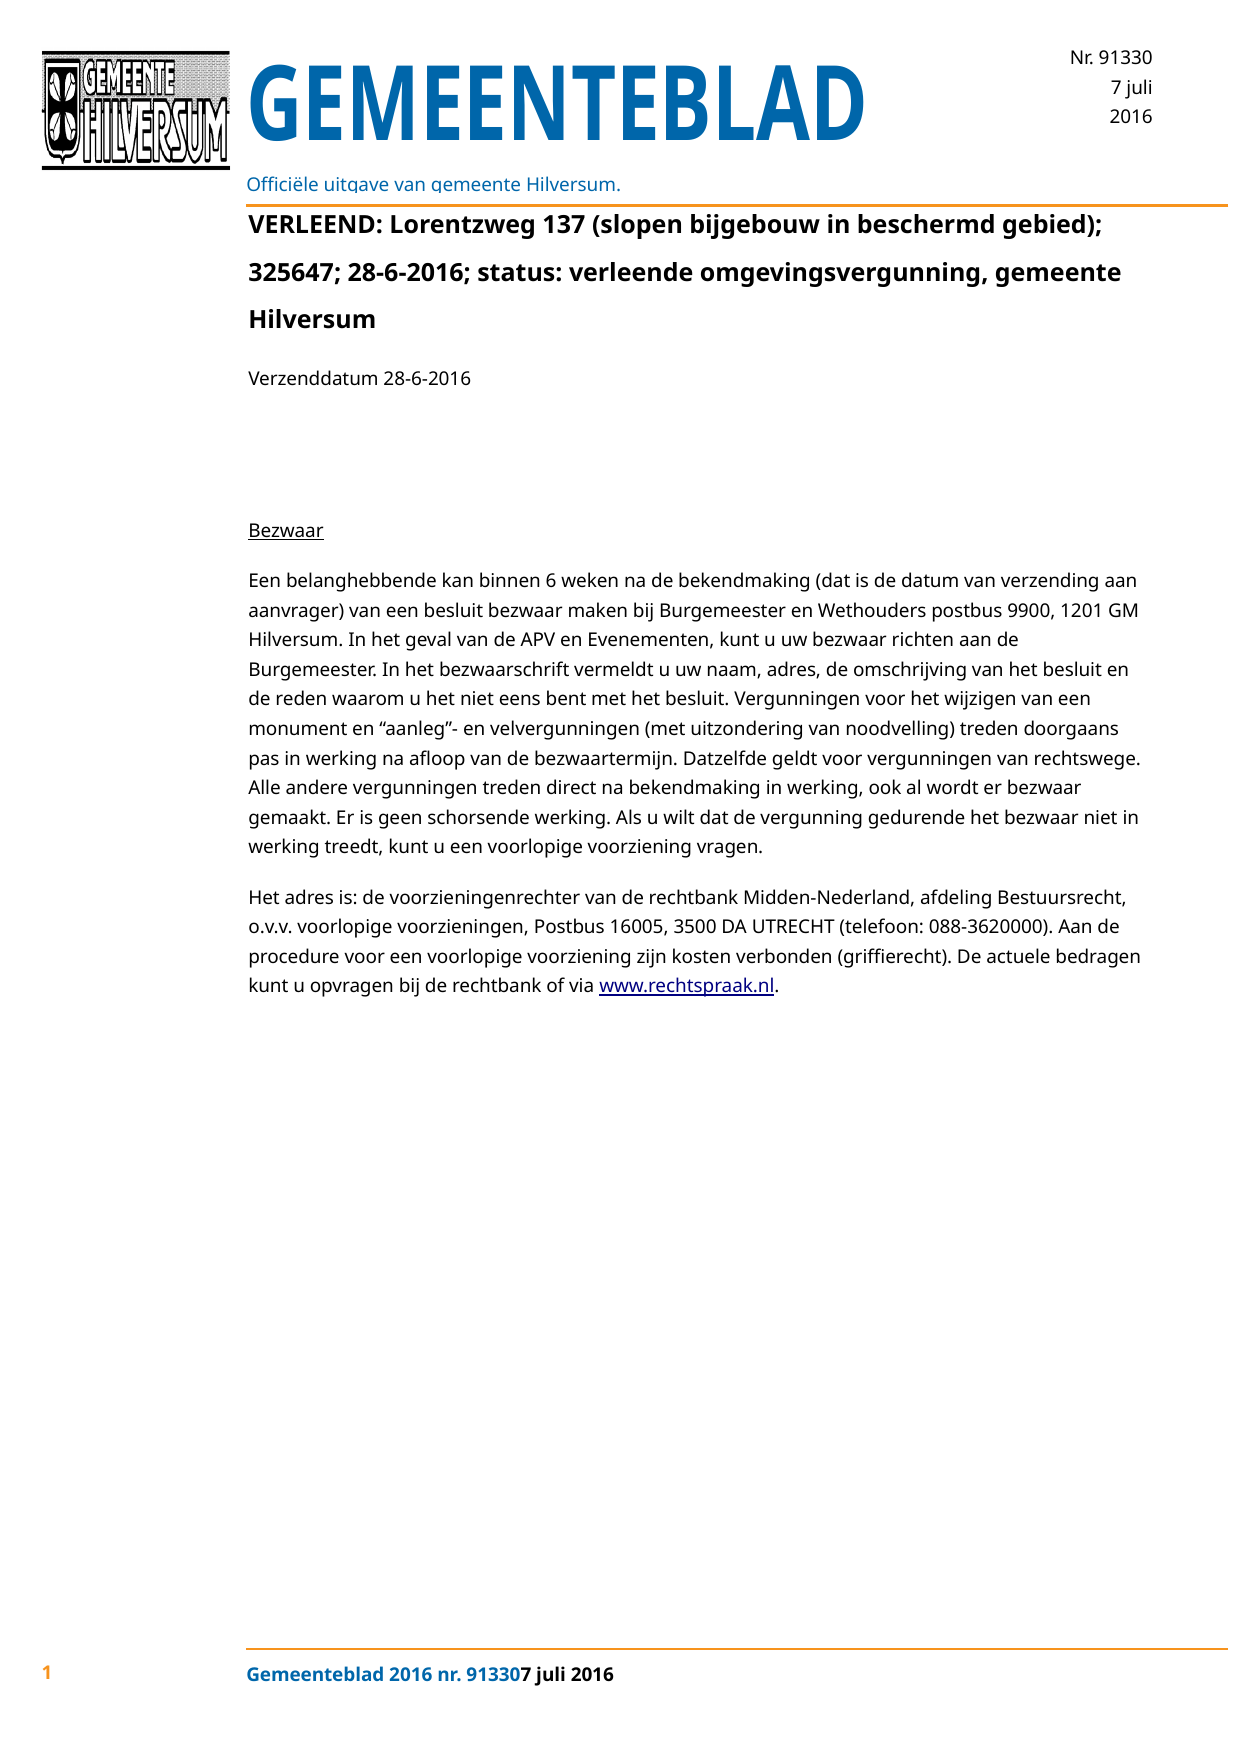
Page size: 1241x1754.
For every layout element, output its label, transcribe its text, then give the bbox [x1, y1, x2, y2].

text Bezwaar [248, 517, 1152, 542]
text VERLEEND: Lorentzweg 137 (slopen bijgebouw in beschermd gebied); 325647; 28-6-2016; status: verleende omgevingsvergunning, gemeente Hilversum [248, 207, 1152, 336]
text Het adres is: de voorzieningenrechter van de rechtbank Midden-Nederland, afdeling Bestuursrecht, o.v.v. voorlopige voorzieningen, Postbus 16005, 3500 DA UTRECHT (telefoon: 088-3620000). Aan de procedure voor een voorlopige voorziening zijn kosten verbonden (griffierecht). De actuele bedragen kunt u opvragen bij de rechtbank of via www.rechtspraak.nl. [248, 884, 1152, 998]
picture [41, 47, 231, 172]
text Een belanghebbende kan binnen 6 weken na de bekendmaking (dat is de datum van verzending aan aanvrager) van een besluit bezwaar maken bij Burgemeester en Wethouders postbus 9900, 1201 GM Hilversum. In het geval van de APV en Evenementen, kunt u uw bezwaar richten aan de Burgemeester. In het bezwaarschrift vermeldt u uw naam, adres, de omschrijving van het besluit en de reden waarom u het niet eens bent met het besluit. Vergunningen voor het wijzigen van een monument en “aanleg”- en velvergunningen (met uitzondering van noodvelling) treden doorgaans pas in werking na afloop van de bezwaartermijn. Datzelfde geldt voor vergunningen van rechtswege. Alle andere vergunningen treden direct na bekendmaking in werking, ook al wordt er bezwaar gemaakt. Er is geen schorsende werking. Als u wilt dat de vergunning gedurende het bezwaar niet in werking treedt, kunt u een voorlopige voorziening vragen. [248, 567, 1152, 859]
text Verzenddatum 28-6-2016 [248, 366, 1152, 391]
